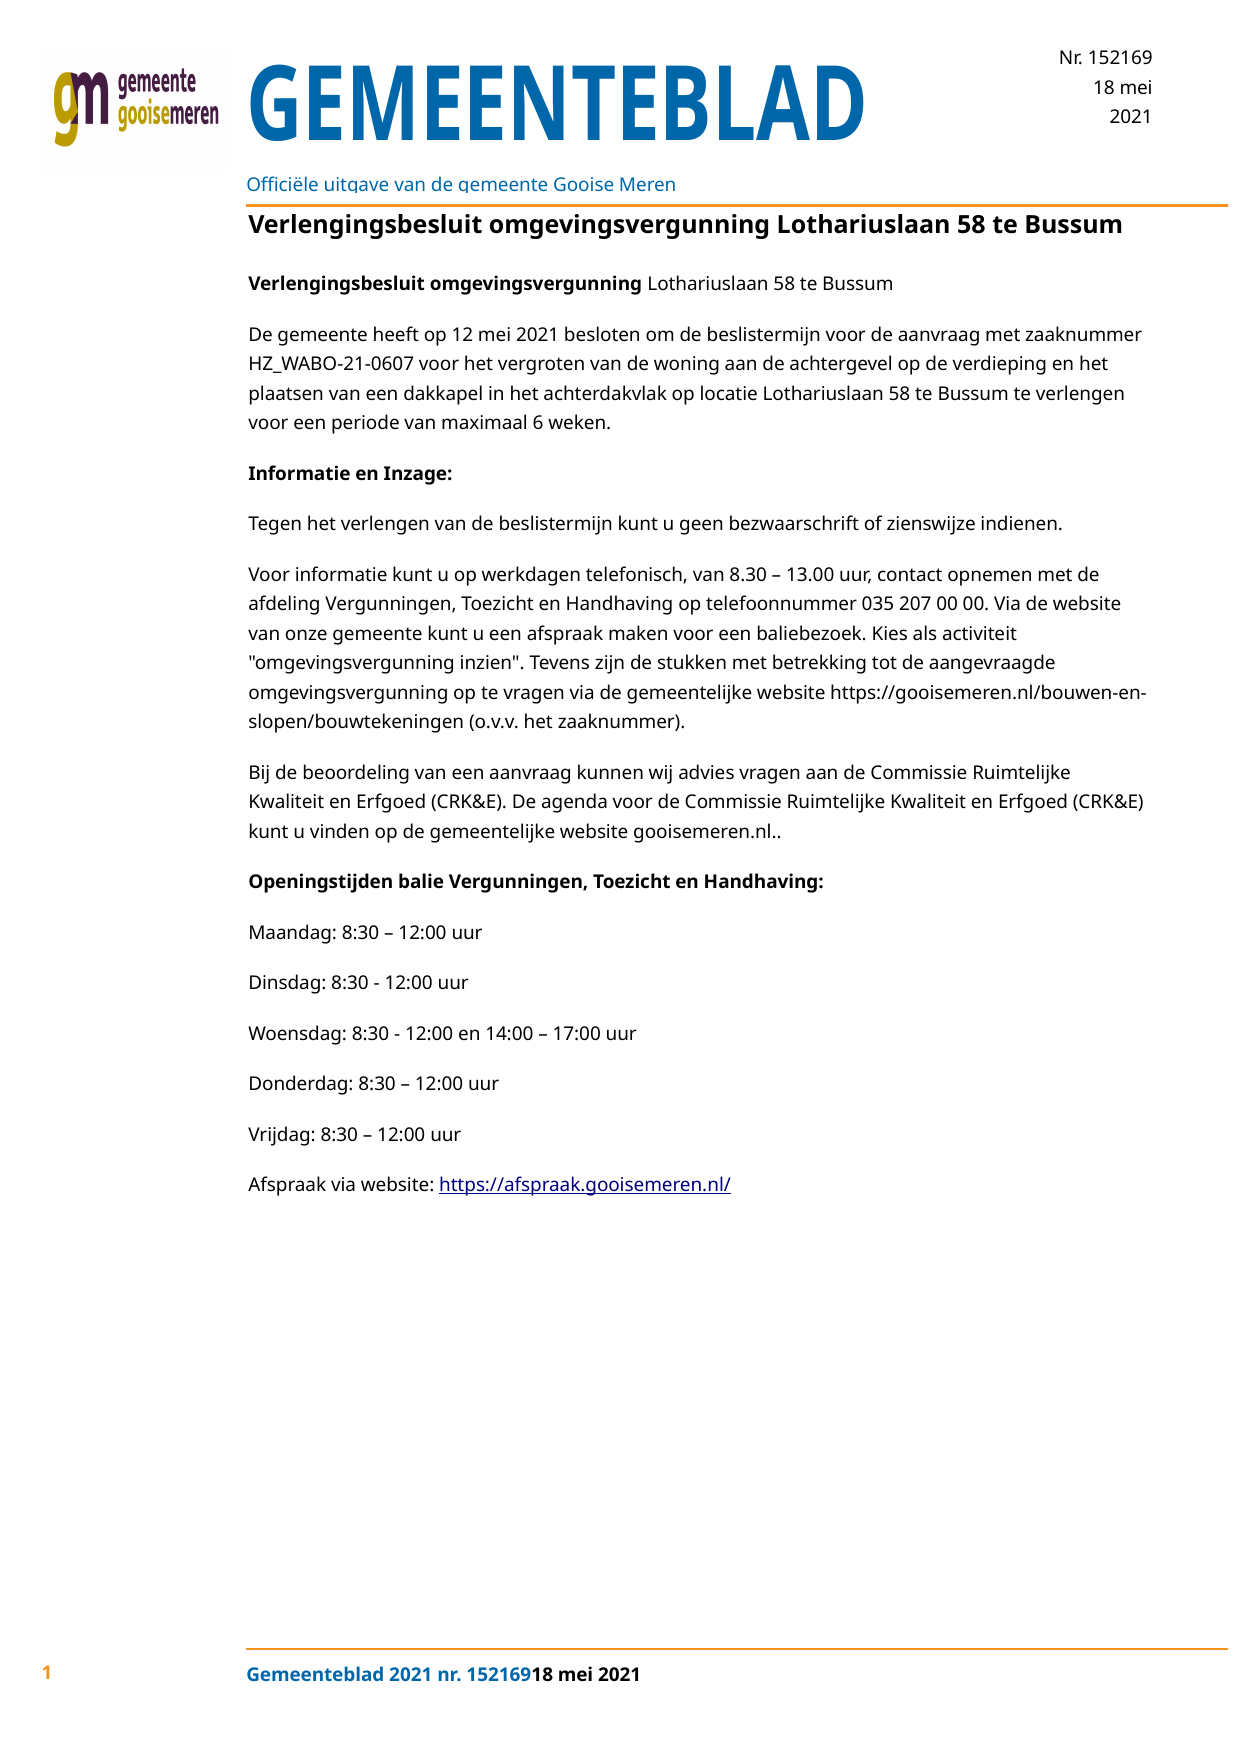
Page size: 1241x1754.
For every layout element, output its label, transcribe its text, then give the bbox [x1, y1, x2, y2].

text Tegen het verlengen van de beslistermijn kunt u geen bezwaarschrift of zienswijze indienen. [248, 510, 1152, 536]
text Informatie en Inzage: [248, 460, 1152, 486]
text Maandag: 8:30 – 12:00 uur [248, 919, 1152, 945]
text Verlengingsbesluit omgevingsvergunning Lothariuslaan 58 te Bussum [248, 207, 1152, 241]
text Voor informatie kunt u op werkdagen telefonisch, van 8.30 – 13.00 uur, contact opnemen met de afdeling Vergunningen, Toezicht en Handhaving op telefoonnummer 035 207 00 00. Via de website van onze gemeente kunt u een afspraak maken voor een baliebezoek. Kies als activiteit "omgevingsvergunning inzien". Tevens zijn de stukken met betrekking tot de aangevraagde omgevingsvergunning op te vragen via de gemeentelijke website https://gooisemeren.nl/bouwen-en-slopen/bouwtekeningen (o.v.v. het zaaknummer). [248, 561, 1152, 734]
text Vrijdag: 8:30 – 12:00 uur [248, 1121, 1152, 1146]
picture [41, 47, 231, 172]
text Verlengingsbesluit omgevingsvergunning Lothariuslaan 58 te Bussum [248, 270, 1152, 296]
text Bij de beoordeling van een aanvraag kunnen wij advies vragen aan de Commissie Ruimtelijke Kwaliteit en Erfgoed (CRK&E). De agenda voor de Commissie Ruimtelijke Kwaliteit en Erfgoed (CRK&E) kunt u vinden op de gemeentelijke website gooisemeren.nl.. [248, 759, 1152, 844]
text Dinsdag: 8:30 - 12:00 uur [248, 969, 1152, 995]
text Woensdag: 8:30 - 12:00 en 14:00 – 17:00 uur [248, 1020, 1152, 1046]
text Openingstijden balie Vergunningen, Toezicht en Handhaving: [248, 869, 1152, 894]
text Afspraak via website: https://afspraak.gooisemeren.nl/ [248, 1171, 1152, 1197]
text Donderdag: 8:30 – 12:00 uur [248, 1070, 1152, 1096]
text De gemeente heeft op 12 mei 2021 besloten om de beslistermijn voor de aanvraag met zaaknummer HZ_WABO-21-0607 voor het vergroten van de woning aan de achtergevel op de verdieping en het plaatsen van een dakkapel in het achterdakvlak op locatie Lothariuslaan 58 te Bussum te verlengen voor een periode van maximaal 6 weken. [248, 321, 1152, 435]
